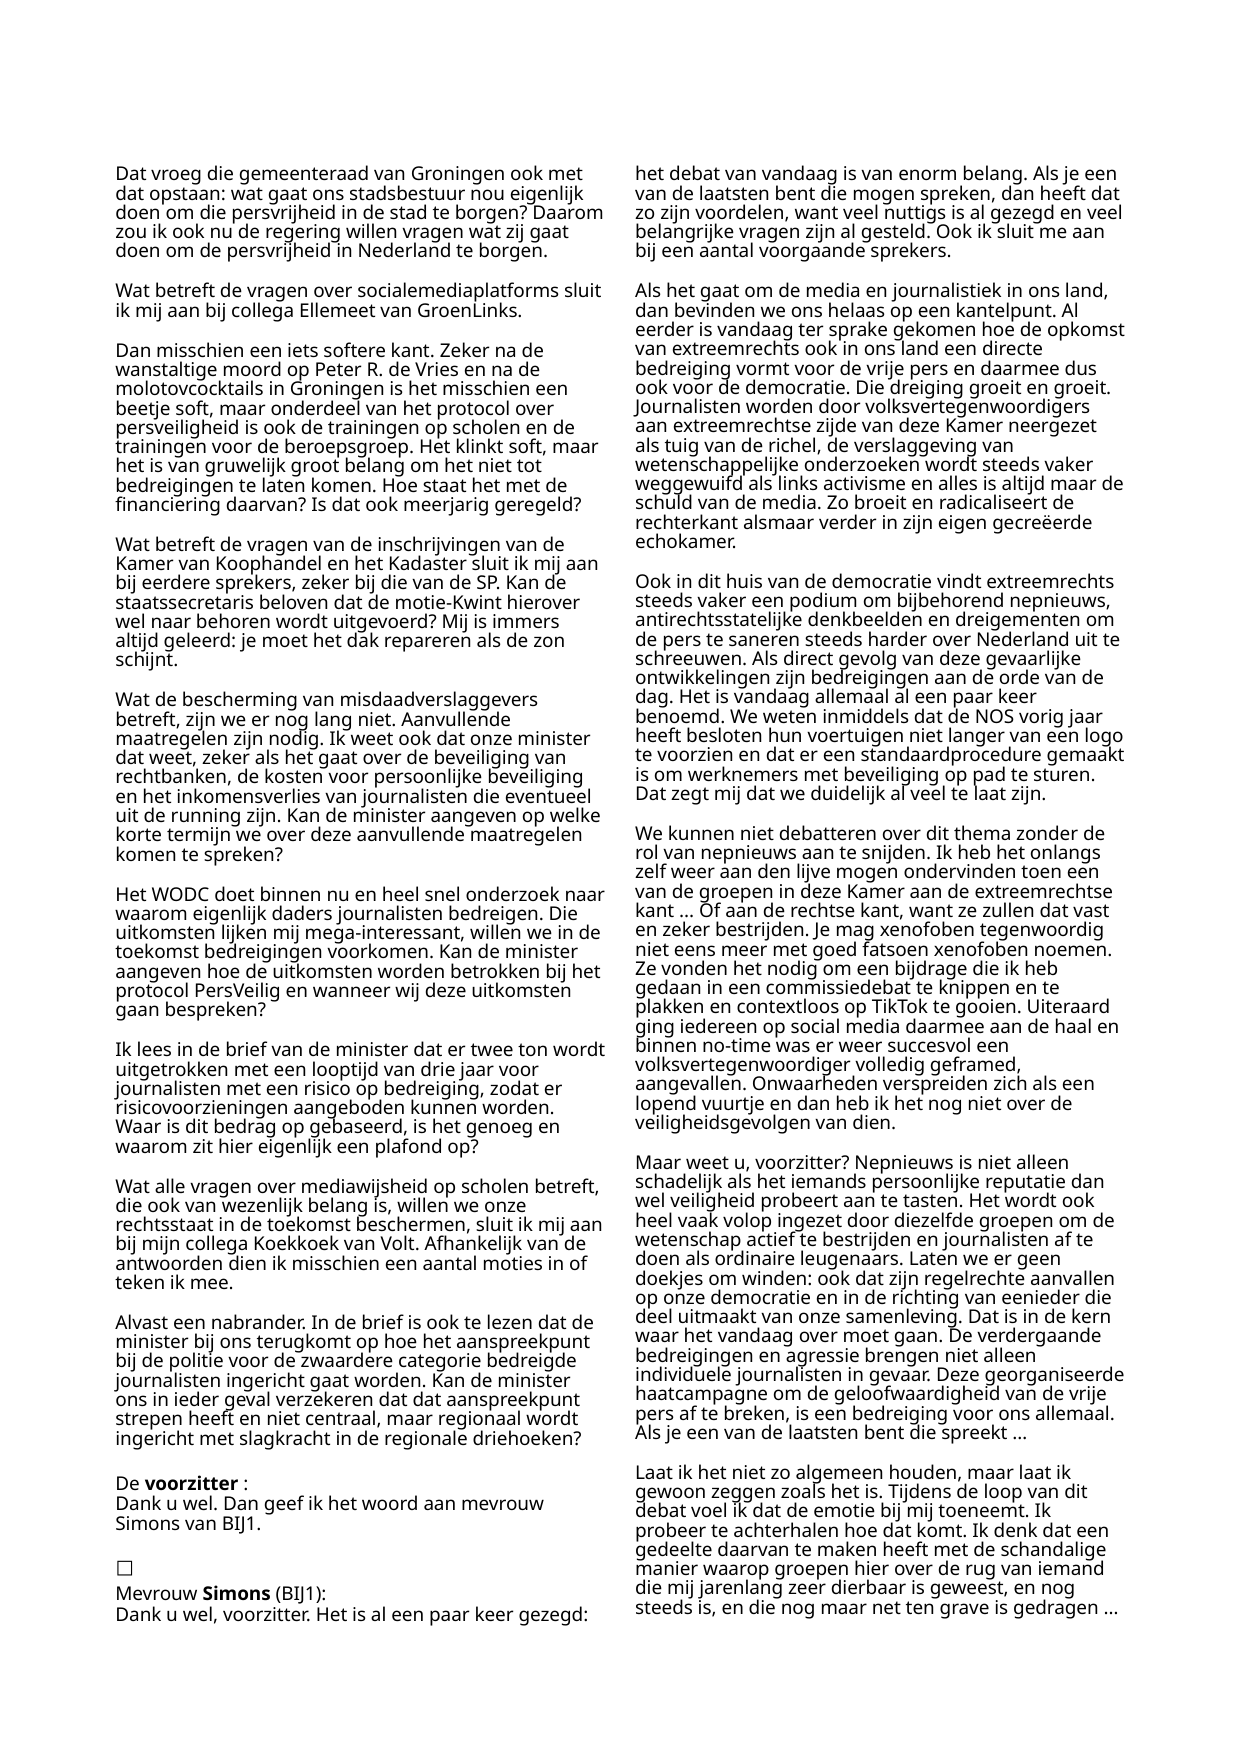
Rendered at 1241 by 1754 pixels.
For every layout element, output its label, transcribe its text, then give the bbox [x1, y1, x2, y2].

text Mevrouw Simons (BIJ1): [115, 1581, 605, 1606]
text Wat betreft de vragen over socialemediaplatforms sluit ik mij aan bij collega Ellemeet van GroenLinks. [115, 282, 605, 321]
text Ik lees in de brief van de minister dat er twee ton wordt uitgetrokken met een looptijd van drie jaar voor journalisten met een risico op bedreiging, zodat er risicovoorzieningen aangeboden kunnen worden. Waar is dit bedrag op gebaseerd, is het genoeg en waarom zit hier eigenlijk een plafond op? [115, 1041, 605, 1157]
text We kunnen niet debatteren over dit thema zonder de rol van nepnieuws aan te snijden. Ik heb het onlangs zelf weer aan den lijve mogen ondervinden toen een van de groepen in deze Kamer aan de extreemrechtse kant ... Of aan de rechtse kant, want ze zullen dat vast en zeker bestrijden. Je mag xenofoben tegenwoordig niet eens meer met goed fatsoen xenofoben noemen. Ze vonden het nodig om een bijdrage die ik heb gedaan in een commissiedebat te knippen en te plakken en contextloos op TikTok te gooien. Uiteraard ging iedereen op social media daarmee aan de haal en binnen no-time was er weer succesvol een volksvertegenwoordiger volledig geframed, aangevallen. Onwaarheden verspreiden zich als een lopend vuurtje en dan heb ik het nog niet over de veiligheidsgevolgen van dien. [635, 825, 1125, 1133]
text Dat vroeg die gemeenteraad van Groningen ook met dat opstaan: wat gaat ons stadsbestuur nou eigenlijk doen om die persvrijheid in de stad te borgen? Daarom zou ik ook nu de regering willen vragen wat zij gaat doen om de persvrijheid in Nederland te borgen. [115, 165, 605, 262]
text het debat van vandaag is van enorm belang. Als je een van de laatsten bent die mogen spreken, dan heeft dat zo zijn voordelen, want veel nuttigs is al gezegd en veel belangrijke vragen zijn al gesteld. Ook ik sluit me aan bij een aantal voorgaande sprekers. [635, 165, 1125, 262]
text Dank u wel. Dan geef ik het woord aan mevrouw Simons van BIJ1. [115, 1495, 605, 1534]
text Maar weet u, voorzitter? Nepnieuws is niet alleen schadelijk als het iemands persoonlijke reputatie dan wel veiligheid probeert aan te tasten. Het wordt ook heel vaak volop ingezet door diezelfde groepen om de wetenschap actief te bestrijden en journalisten af te doen als ordinaire leugenaars. Laten we er geen doekjes om winden: ook dat zijn regelrechte aanvallen op onze democratie en in de richting van eenieder die deel uitmaakt van onze samenleving. Dat is in de kern waar het vandaag over moet gaan. De verdergaande bedreigingen en agressie brengen niet alleen individuele journalisten in gevaar. Deze georganiseerde haatcampagne om de geloofwaardigheid van de vrije pers af te breken, is een bedreiging voor ons allemaal. Als je een van de laatsten bent die spreekt … [635, 1154, 1125, 1443]
text Als het gaat om de media en journalistiek in ons land, dan bevinden we ons helaas op een kantelpunt. Al eerder is vandaag ter sprake gekomen hoe de opkomst van extreemrechts ook in ons land een directe bedreiging vormt voor de vrije pers en daarmee dus ook voor de democratie. Die dreiging groeit en groeit. Journalisten worden door volksvertegenwoordigers aan extreemrechtse zijde van deze Kamer neergezet als tuig van de richel, de verslaggeving van wetenschappelijke onderzoeken wordt steeds vaker weggewuifd als links activisme en alles is altijd maar de schuld van de media. Zo broeit en radicaliseert de rechterkant alsmaar verder in zijn eigen gecreëerde echokamer. [635, 282, 1125, 552]
text Wat betreft de vragen van de inschrijvingen van de Kamer van Koophandel en het Kadaster sluit ik mij aan bij eerdere sprekers, zeker bij die van de SP. Kan de staatssecretaris beloven dat de motie-Kwint hierover wel naar behoren wordt uitgevoerd? Mij is immers altijd geleerd: je moet het dak repareren als de zon schijnt. [115, 536, 605, 671]
text Dan misschien een iets softere kant. Zeker na de wanstaltige moord op Peter R. de Vries en na de molotovcocktails in Groningen is het misschien een beetje soft, maar onderdeel van het protocol over persveiligheid is ook de trainingen op scholen en de trainingen voor de beroepsgroep. Het klinkt soft, maar het is van gruwelijk groot belang om het niet tot bedreigingen te laten komen. Hoe staat het met de financiering daarvan? Is dat ook meerjarig geregeld? [115, 342, 605, 515]
text Ook in dit huis van de democratie vindt extreemrechts steeds vaker een podium om bijbehorend nepnieuws, antirechtsstatelijke denkbeelden en dreigementen om de pers te saneren steeds harder over Nederland uit te schreeuwen. Als direct gevolg van deze gevaarlijke ontwikkelingen zijn bedreigingen aan de orde van de dag. Het is vandaag allemaal al een paar keer benoemd. We weten inmiddels dat de NOS vorig jaar heeft besloten hun voertuigen niet langer van een logo te voorzien en dat er een standaardprocedure gemaakt is om werknemers met beveiliging op pad te sturen. Dat zegt mij dat we duidelijk al veel te laat zijn. [635, 573, 1125, 804]
text Het WODC doet binnen nu en heel snel onderzoek naar waarom eigenlijk daders journalisten bedreigen. Die uitkomsten lijken mij mega-interessant, willen we in de toekomst bedreigingen voorkomen. Kan de minister aangeven hoe de uitkomsten worden betrokken bij het protocol PersVeilig en wanneer wij deze uitkomsten gaan bespreken? [115, 886, 605, 1021]
text Laat ik het niet zo algemeen houden, maar laat ik gewoon zeggen zoals het is. Tijdens de loop van dit debat voel ik dat de emotie bij mij toeneemt. Ik probeer te achterhalen hoe dat komt. Ik denk dat een gedeelte daarvan te maken heeft met de schandalige manier waarop groepen hier over de rug van iemand die mij jarenlang zeer dierbaar is geweest, en nog steeds is, en die nog maar net ten grave is gedragen … [635, 1464, 1125, 1618]
text Wat alle vragen over mediawijsheid op scholen betreft, die ook van wezenlijk belang is, willen we onze rechtsstaat in de toekomst beschermen, sluit ik mij aan bij mijn collega Koekkoek van Volt. Afhankelijk van de antwoorden dien ik misschien een aantal moties in of teken ik mee. [115, 1178, 605, 1293]
text Wat de bescherming van misdaadverslaggevers betreft, zijn we er nog lang niet. Aanvullende maatregelen zijn nodig. Ik weet ook dat onze minister dat weet, zeker als het gaat over de beveiliging van rechtbanken, de kosten voor persoonlijke beveiliging en het inkomensverlies van journalisten die eventueel uit de running zijn. Kan de minister aangeven op welke korte termijn we over deze aanvullende maatregelen komen te spreken? [115, 691, 605, 865]
text Alvast een nabrander. In de brief is ook te lezen dat de minister bij ons terugkomt op hoe het aanspreekpunt bij de politie voor de zwaardere categorie bedreigde journalisten ingericht gaat worden. Kan de minister ons in ieder geval verzekeren dat dat aanspreekpunt strepen heeft en niet centraal, maar regionaal wordt ingericht met slagkracht in de regionale driehoeken? [115, 1314, 605, 1449]
text Dank u wel, voorzitter. Het is al een paar keer gezegd: [115, 1606, 605, 1626]
text De voorzitter : [115, 1470, 605, 1495]
text ⬜ [115, 1555, 605, 1581]
